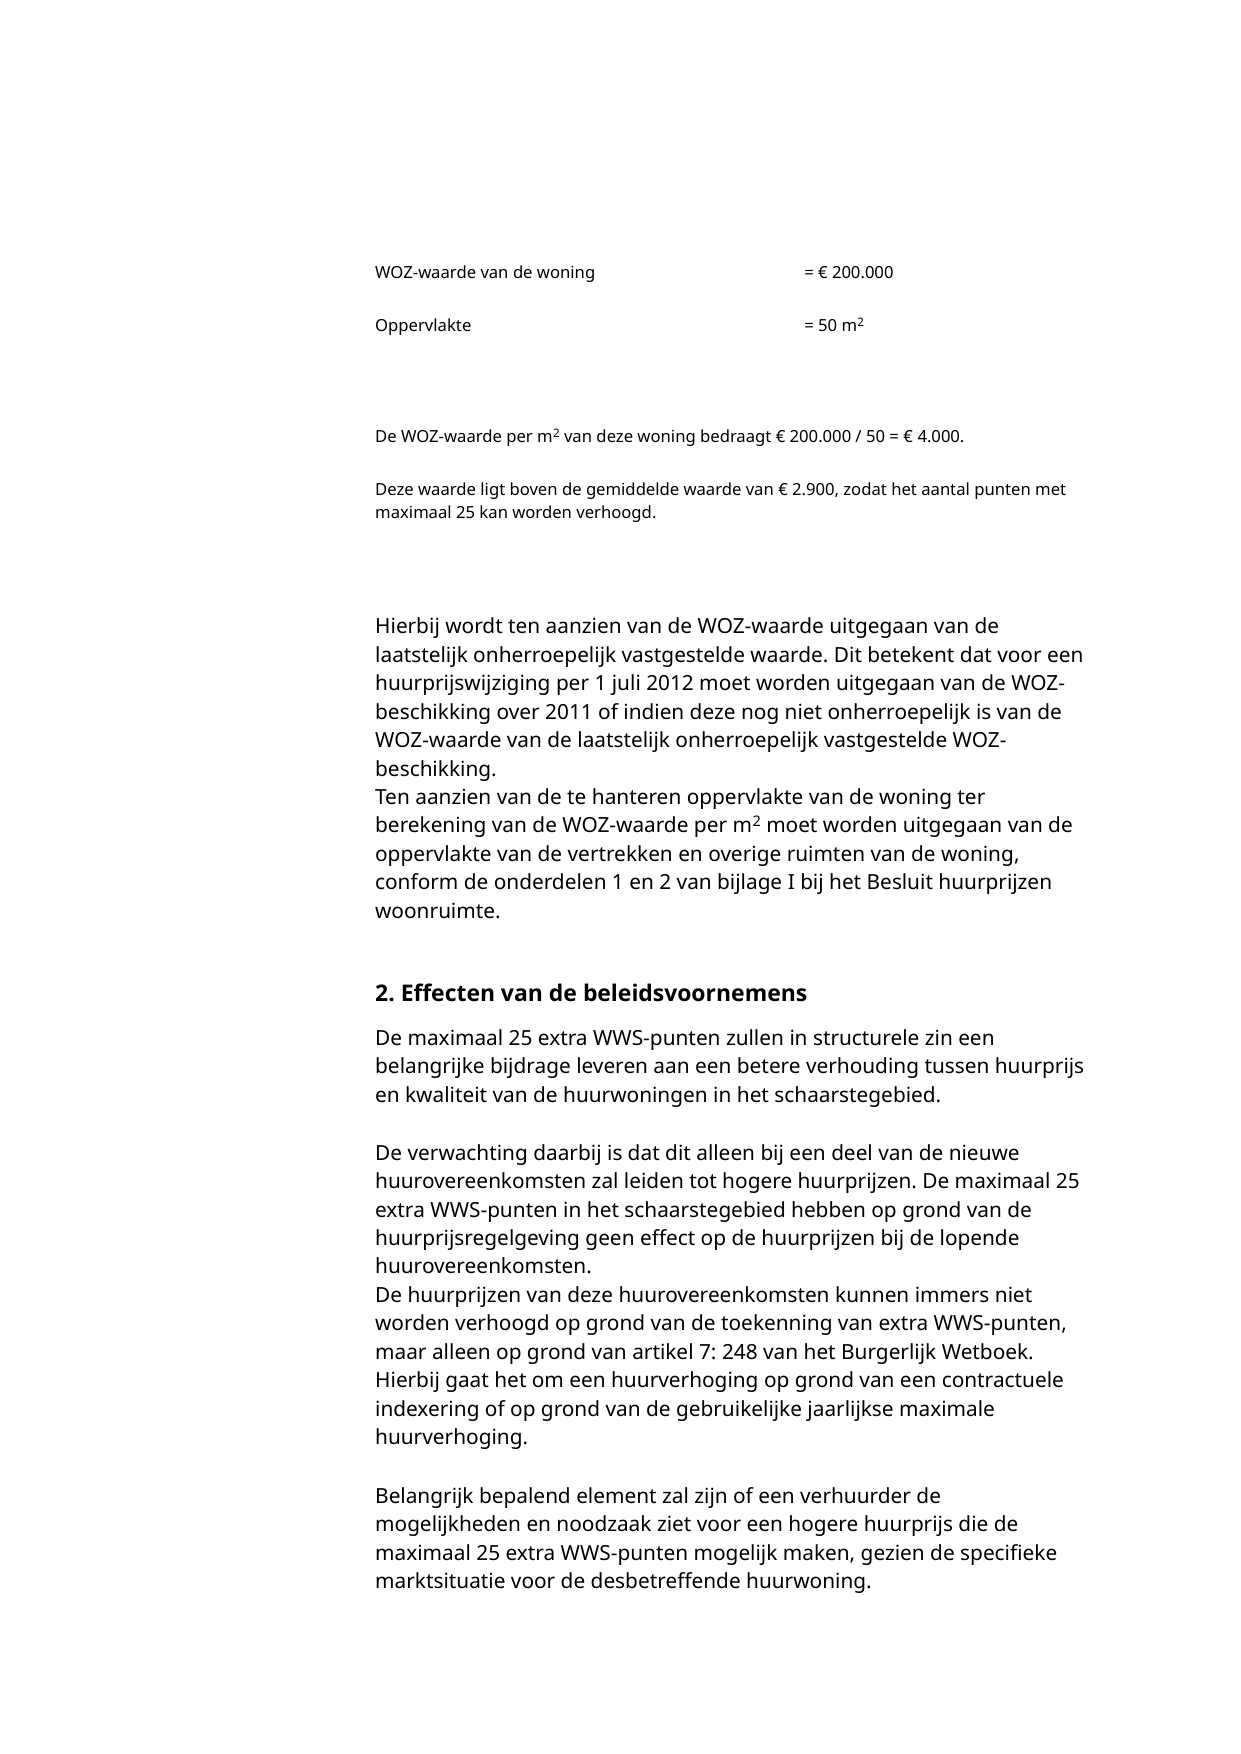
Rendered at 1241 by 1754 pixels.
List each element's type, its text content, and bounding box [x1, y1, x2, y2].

text Ten aanzien van de te hanteren oppervlakte van de woning ter berekening van de WOZ-waarde per m2 moet worden uitgegaan van de oppervlakte van de vertrekken en overige ruimten van de woning, conform de onderdelen 1 en 2 van bijlage I bij het Besluit huurprijzen woonruimte. [375, 782, 1090, 924]
text Belangrijk bepalend element zal zijn of een verhuurder de mogelijkheden en noodzaak ziet voor een hogere huurprijs die de maximaal 25 extra WWS-punten mogelijk maken, gezien de specifieke marktsituatie voor de desbetreffende huurwoning. [375, 1481, 1090, 1594]
text Hierbij wordt ten aanzien van de WOZ-waarde uitgegaan van de laatstelijk onherroepelijk vastgestelde waarde. Dit betekent dat voor een huurprijswijziging per 1 juli 2012 moet worden uitgegaan van de WOZ-beschikking over 2011 of indien deze nog niet onherroepelijk is van de WOZ-waarde van de laatstelijk onherroepelijk vastgestelde WOZ-beschikking. [375, 612, 1090, 782]
text De huurprijzen van deze huurovereenkomsten kunnen immers niet worden verhoogd op grond van de toekenning van extra WWS-punten, maar alleen op grond van artikel 7: 248 van het Burgerlijk Wetboek. Hierbij gaat het om een huurverhoging op grond van een contractuele indexering of op grond van de gebruikelijke jaarlijkse maximale huurverhoging. [375, 1280, 1090, 1451]
table_cell Deze waarde ligt boven de gemiddelde waarde van € 2.900, zodat het aantal punten met maximaal 25 kan worden verhoogd. [375, 478, 1090, 553]
table_cell [375, 203, 1090, 261]
text De maximaal 25 extra WWS-punten zullen in structurele zin een belangrijke bijdrage leveren aan een betere verhouding tussen huurprijs en kwaliteit van de huurwoningen in het schaarstegebied. [375, 1023, 1090, 1108]
subtitle 2. Effecten van de beleidsvoornemens [375, 977, 1090, 1008]
table_cell [375, 367, 1090, 425]
table_cell De WOZ-waarde per m2 van deze woning bedraagt € 200.000 / 50 = € 4.000. [375, 425, 1090, 478]
table_cell WOZ-waarde van de woning [375, 261, 804, 314]
table_header [375, 150, 1090, 203]
table_cell = 50 m2 [804, 314, 1090, 367]
text De verwachting daarbij is dat dit alleen bij een deel van de nieuwe huurovereenkomsten zal leiden tot hogere huurprijzen. De maximaal 25 extra WWS-punten in het schaarstegebied hebben op grond van de huurprijsregelgeving geen effect op de huurprijzen bij de lopende huurovereenkomsten. [375, 1138, 1090, 1280]
table_cell Oppervlakte [375, 314, 804, 367]
table_cell = € 200.000 [804, 261, 1090, 314]
